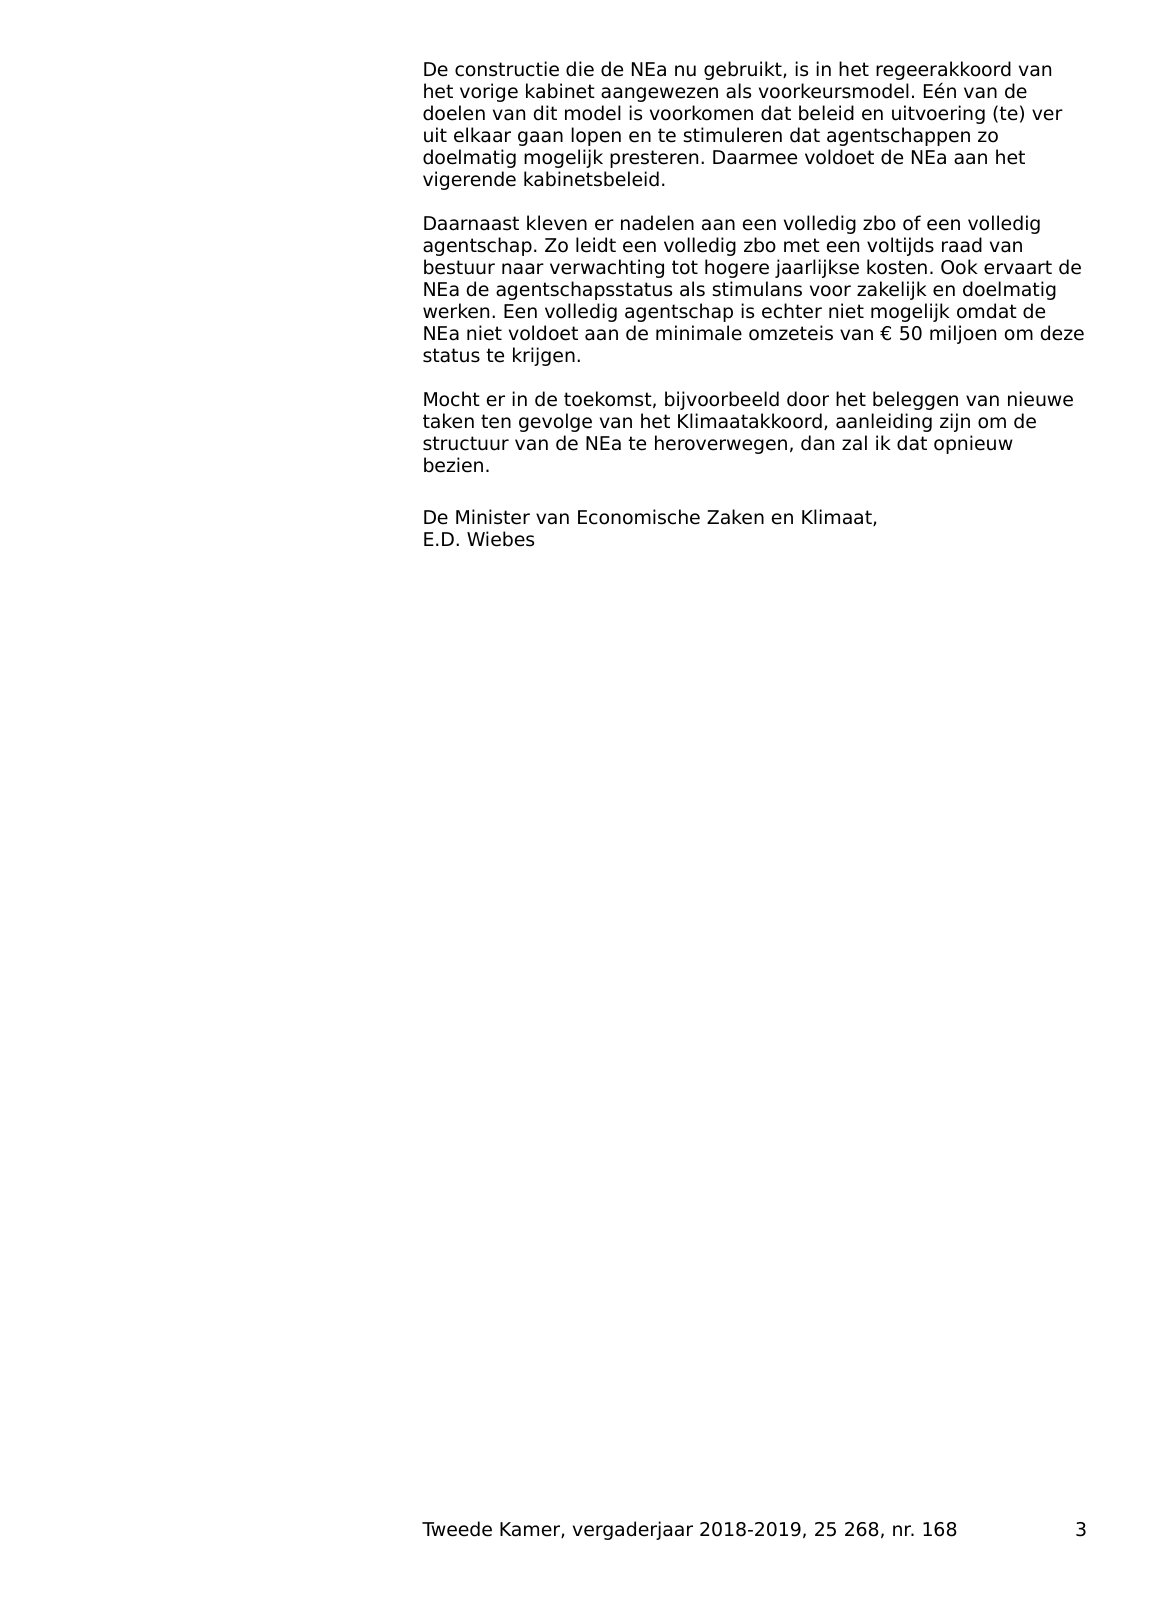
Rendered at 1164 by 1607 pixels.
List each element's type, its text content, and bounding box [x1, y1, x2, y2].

text De Minister van Economische Zaken en Klimaat, E.D. Wiebes [422, 507, 1087, 551]
text De constructie die de NEa nu gebruikt, is in het regeerakkoord van het vorige kabinet aangewezen als voorkeursmodel. Eén van de doelen van dit model is voorkomen dat beleid en uitvoering (te) ver uit elkaar gaan lopen en te stimuleren dat agentschappen zo doelmatig mogelijk presteren. Daarmee voldoet de NEa aan het vigerende kabinetsbeleid. [422, 59, 1087, 191]
text Daarnaast kleven er nadelen aan een volledig zbo of een volledig agentschap. Zo leidt een volledig zbo met een voltijds raad van bestuur naar verwachting tot hogere jaarlijkse kosten. Ook ervaart de NEa de agentschapsstatus als stimulans voor zakelijk en doelmatig werken. Een volledig agentschap is echter niet mogelijk omdat de NEa niet voldoet aan de minimale omzeteis van € 50 miljoen om deze status te krijgen. [422, 213, 1087, 367]
text Mocht er in de toekomst, bijvoorbeeld door het beleggen van nieuwe taken ten gevolge van het Klimaatakkoord, aanleiding zijn om de structuur van de NEa te heroverwegen, dan zal ik dat opnieuw bezien. [422, 389, 1087, 477]
